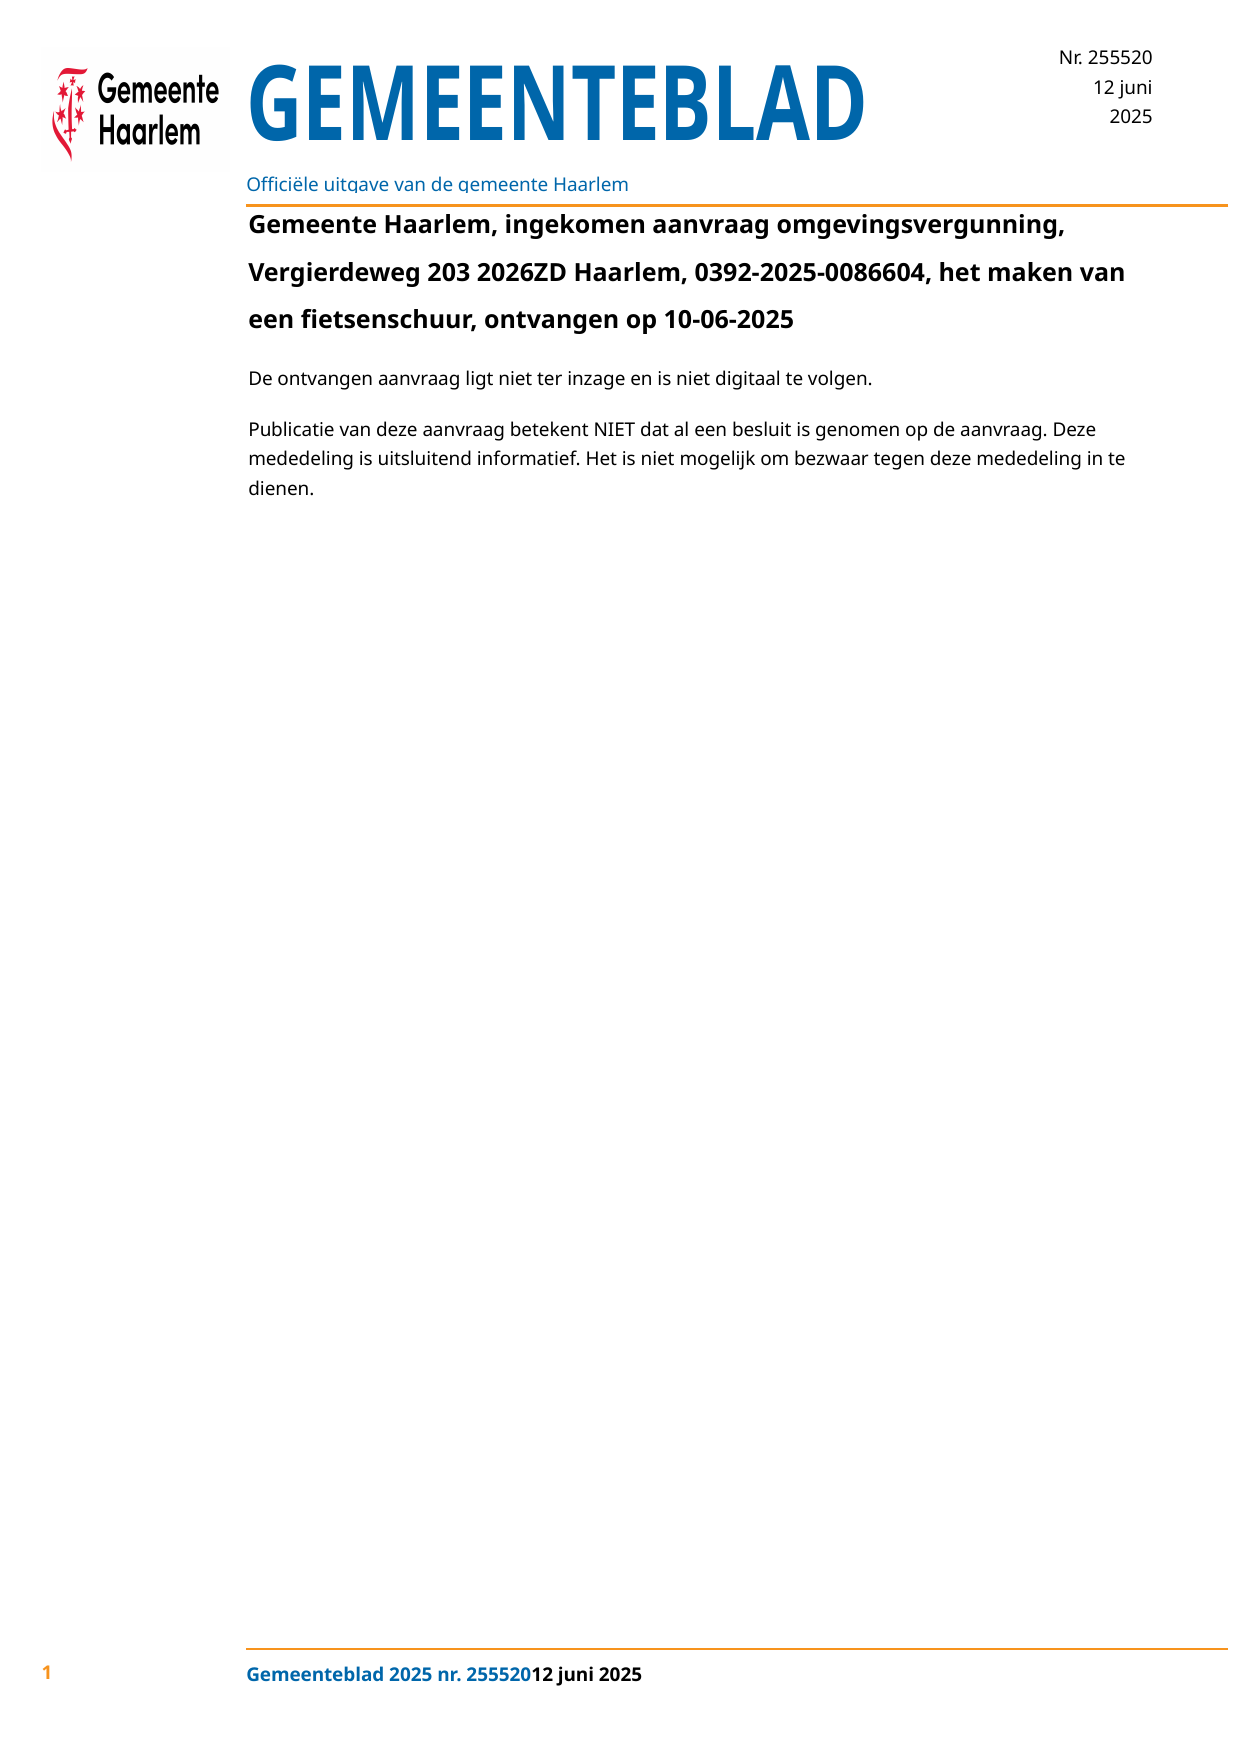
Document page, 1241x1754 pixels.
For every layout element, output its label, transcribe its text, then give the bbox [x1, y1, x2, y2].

picture [41, 47, 231, 172]
text Publicatie van deze aanvraag betekent NIET dat al een besluit is genomen op de aanvraag. Deze mededeling is uitsluitend informatief. Het is niet mogelijk om bezwaar tegen deze mededeling in te dienen. [248, 416, 1152, 501]
text Gemeente Haarlem, ingekomen aanvraag omgevingsvergunning, Vergierdeweg 203 2026ZD Haarlem, 0392-2025-0086604, het maken van een fietsenschuur, ontvangen op 10-06-2025 [248, 207, 1152, 336]
text De ontvangen aanvraag ligt niet ter inzage en is niet digitaal te volgen. [248, 366, 1152, 391]
